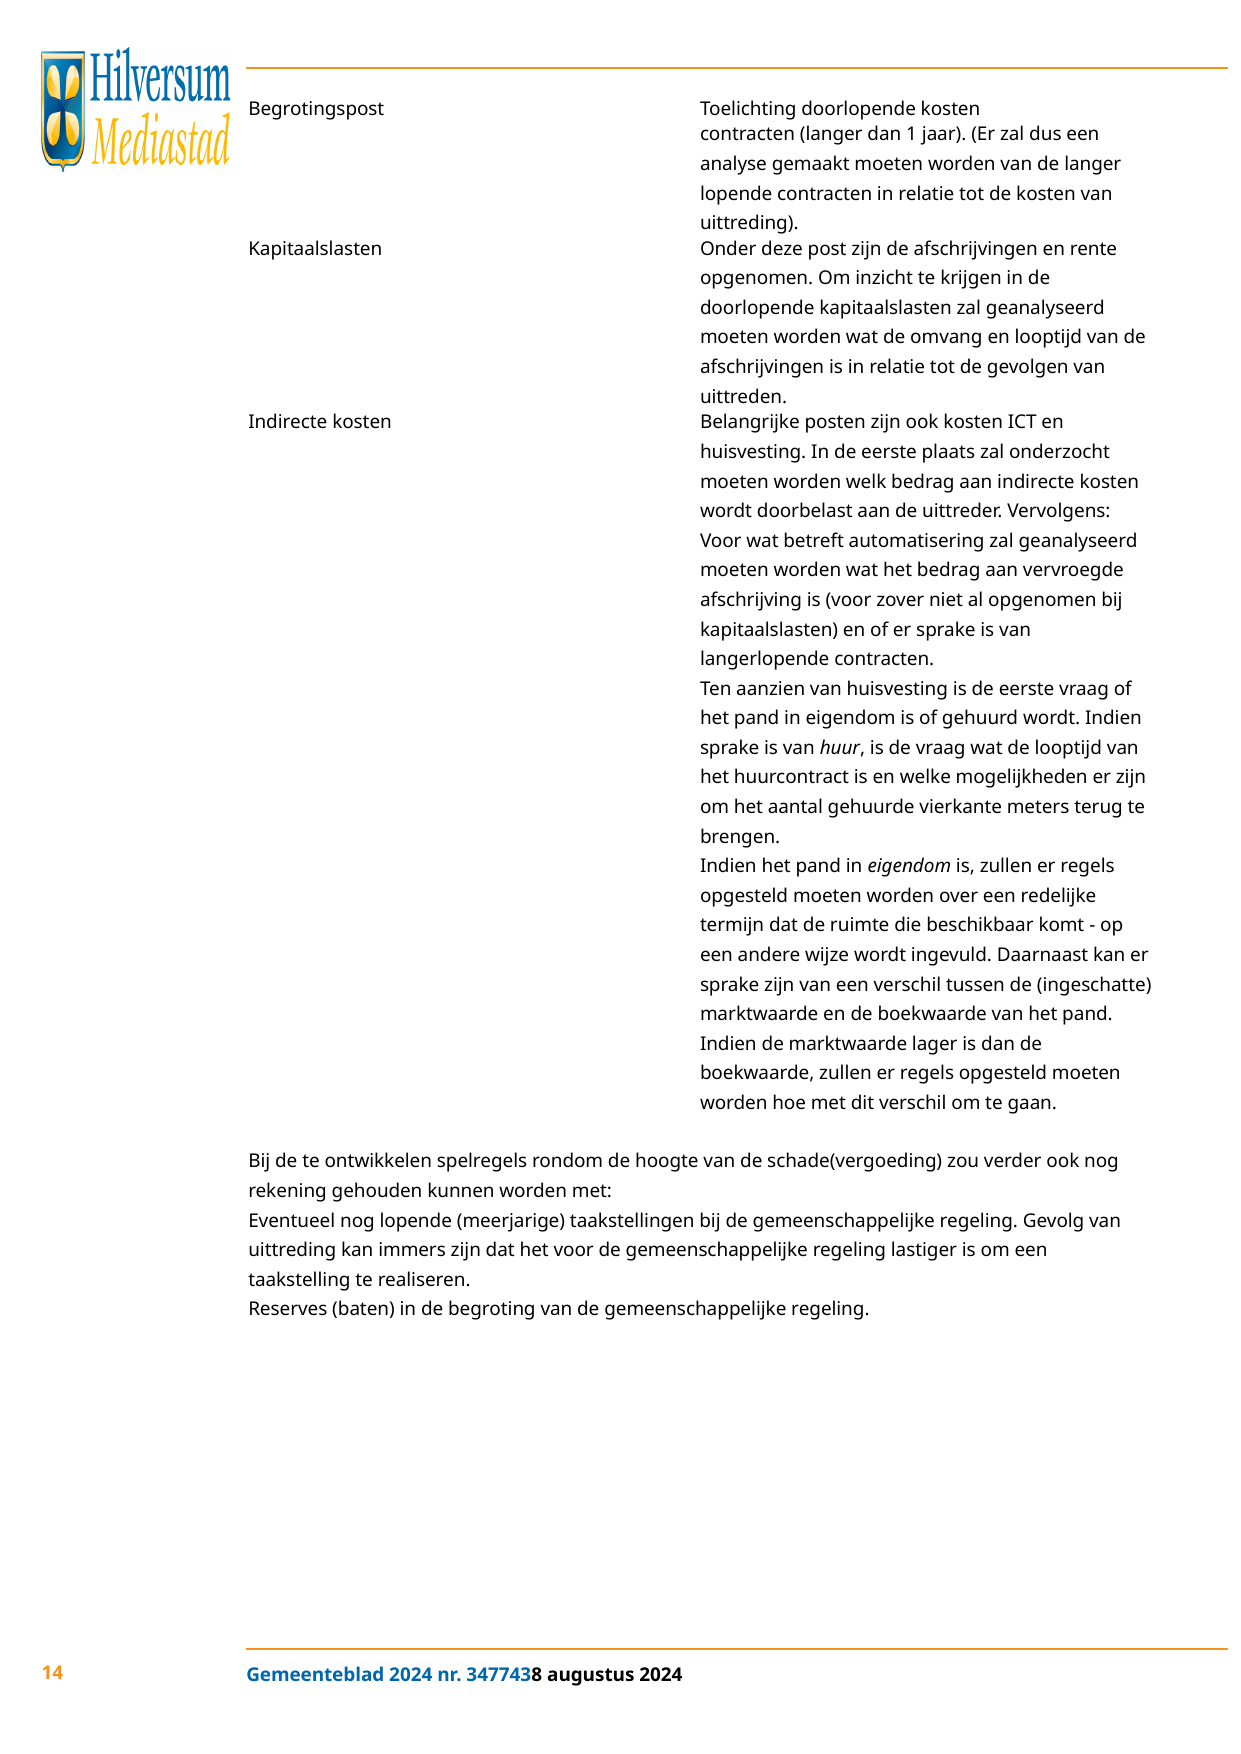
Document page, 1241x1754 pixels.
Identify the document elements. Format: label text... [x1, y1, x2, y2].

text Reserves (baten) in de begroting van de gemeenschappelijke regeling. [248, 1296, 1152, 1321]
table_cell [248, 121, 700, 235]
picture [41, 47, 231, 172]
table_header Toelichting doorlopende kosten [700, 95, 1152, 121]
text Bij de te ontwikkelen spelregels rondom de hoogte van de schade(vergoeding) zou verder ook nog rekening gehouden kunnen worden met: [248, 1148, 1152, 1203]
text Eventueel nog lopende (meerjarige) taakstellingen bij de gemeenschappelijke regeling. Gevolg van uittreding kan immers zijn dat het voor de gemeenschappelijke regeling lastiger is om een taakstelling te realiseren. [248, 1207, 1152, 1292]
table_header Begrotingspost [248, 95, 700, 121]
table_cell Onder deze post zijn de afschrijvingen en rente opgenomen. Om inzicht te krijgen in de doorlopende kapitaalslasten zal geanalyseerd moeten worden wat de omvang en looptijd van de afschrijvingen is in relatie tot de gevolgen van uittreden. [700, 235, 1152, 409]
table_cell contracten (langer dan 1 jaar). (Er zal dus een analyse gemaakt moeten worden van de langer lopende contracten in relatie tot de kosten van uittreding). [700, 121, 1152, 235]
table_cell Kapitaalslasten [248, 235, 700, 409]
table_cell Belangrijke posten zijn ook kosten ICT en huisvesting. In de eerste plaats zal onderzocht moeten worden welk bedrag aan indirecte kosten wordt doorbelast aan de uittreder. Vervolgens: Voor wat betreft automatisering zal geanalyseerd moeten worden wat het bedrag aan vervroegde afschrijving is (voor zover niet al opgenomen bij kapitaalslasten) en of er sprake is van langerlopende contracten. Ten aanzien van huisvesting is de eerste vraag of het pand in eigendom is of gehuurd wordt. Indien sprake is van huur, is de vraag wat de looptijd van het huurcontract is en welke mogelijkheden er zijn om het aantal gehuurde vierkante meters terug te brengen. Indien het pand in eigendom is, zullen er regels opgesteld moeten worden over een redelijke termijn dat de ruimte die beschikbaar komt - op een andere wijze wordt ingevuld. Daarnaast kan er sprake zijn van een verschil tussen de (ingeschatte) marktwaarde en de boekwaarde van het pand. Indien de marktwaarde lager is dan de boekwaarde, zullen er regels opgesteld moeten worden hoe met dit verschil om te gaan. [700, 409, 1152, 1115]
table_cell Indirecte kosten [248, 409, 700, 1115]
